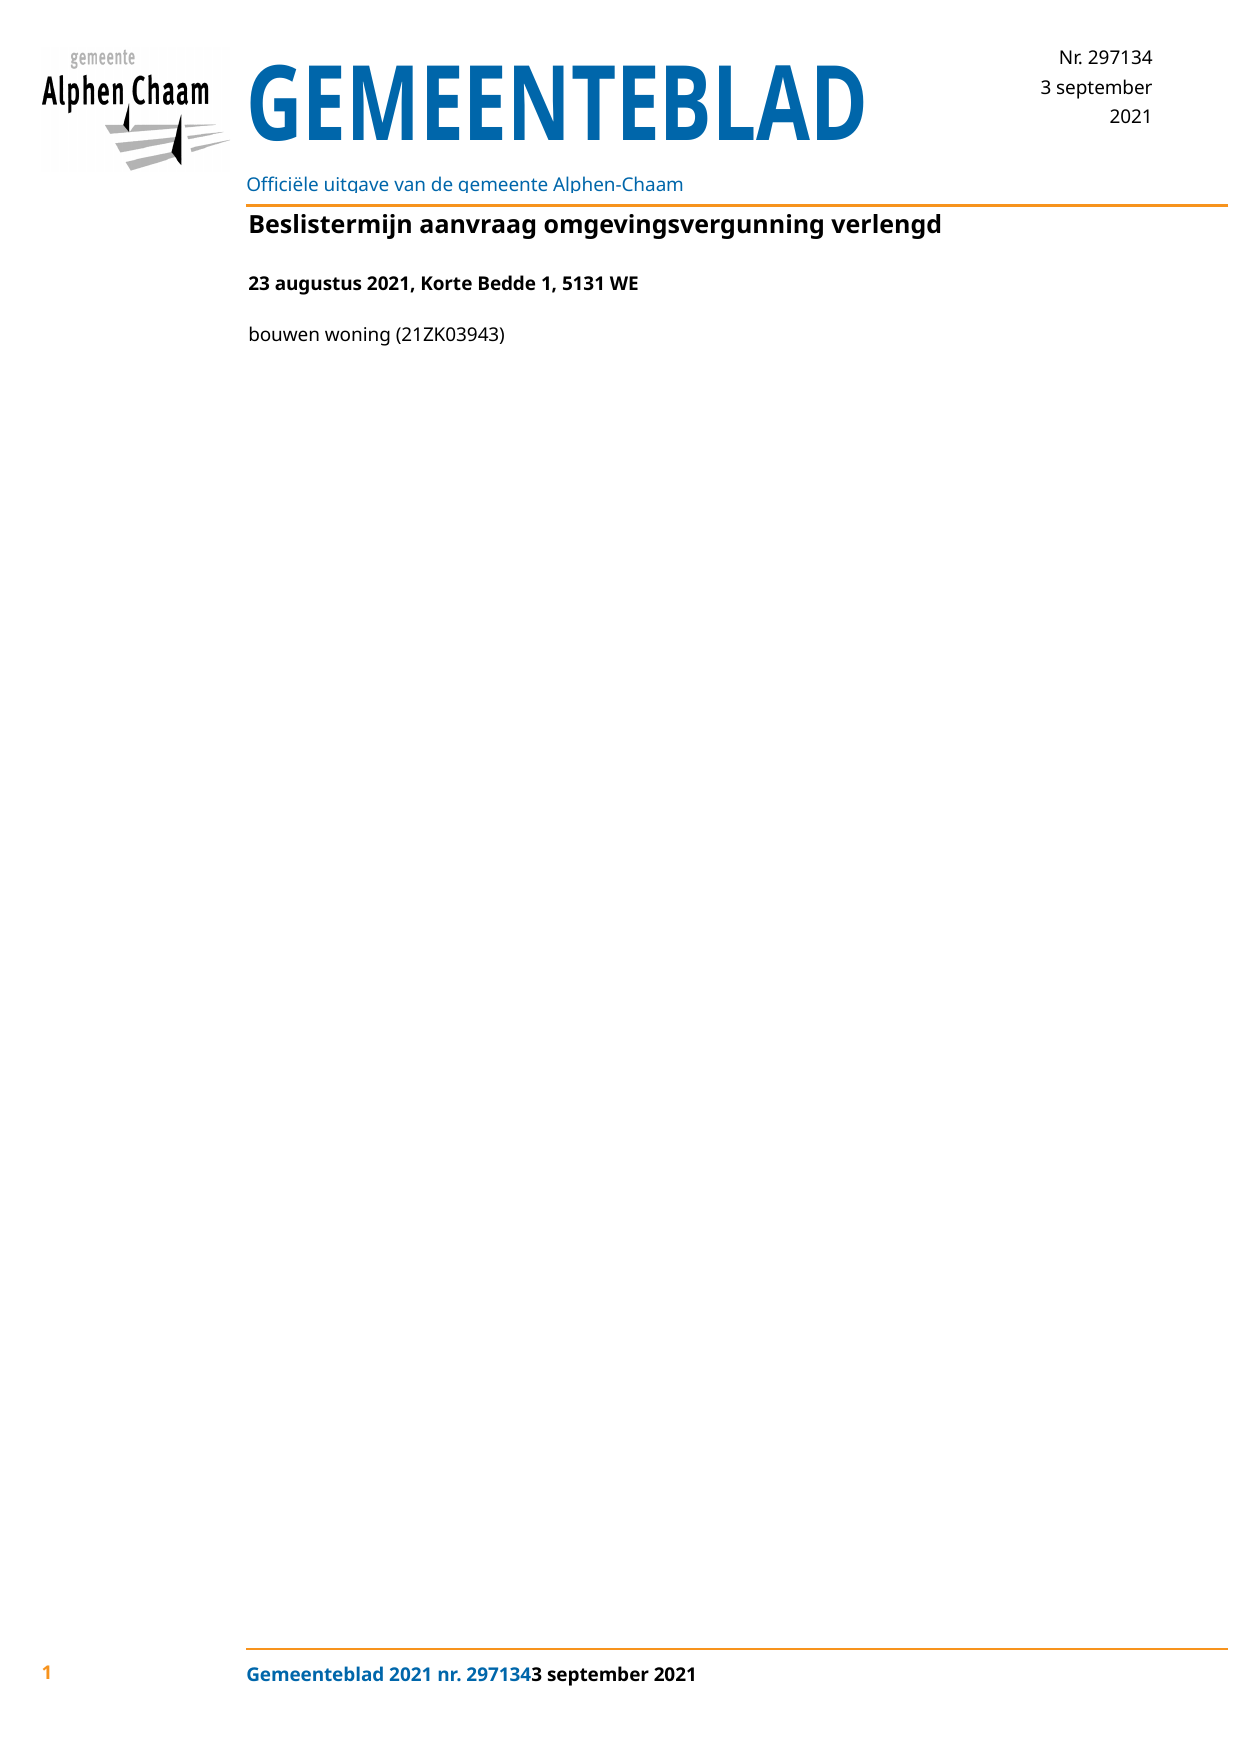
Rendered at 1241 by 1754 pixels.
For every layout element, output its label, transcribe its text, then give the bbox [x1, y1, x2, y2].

text bouwen woning (21ZK03943) [248, 321, 1152, 346]
picture [41, 47, 231, 172]
text 23 augustus 2021, Korte Bedde 1, 5131 WE [248, 270, 1152, 296]
text Beslistermijn aanvraag omgevingsvergunning verlengd [248, 207, 1152, 241]
